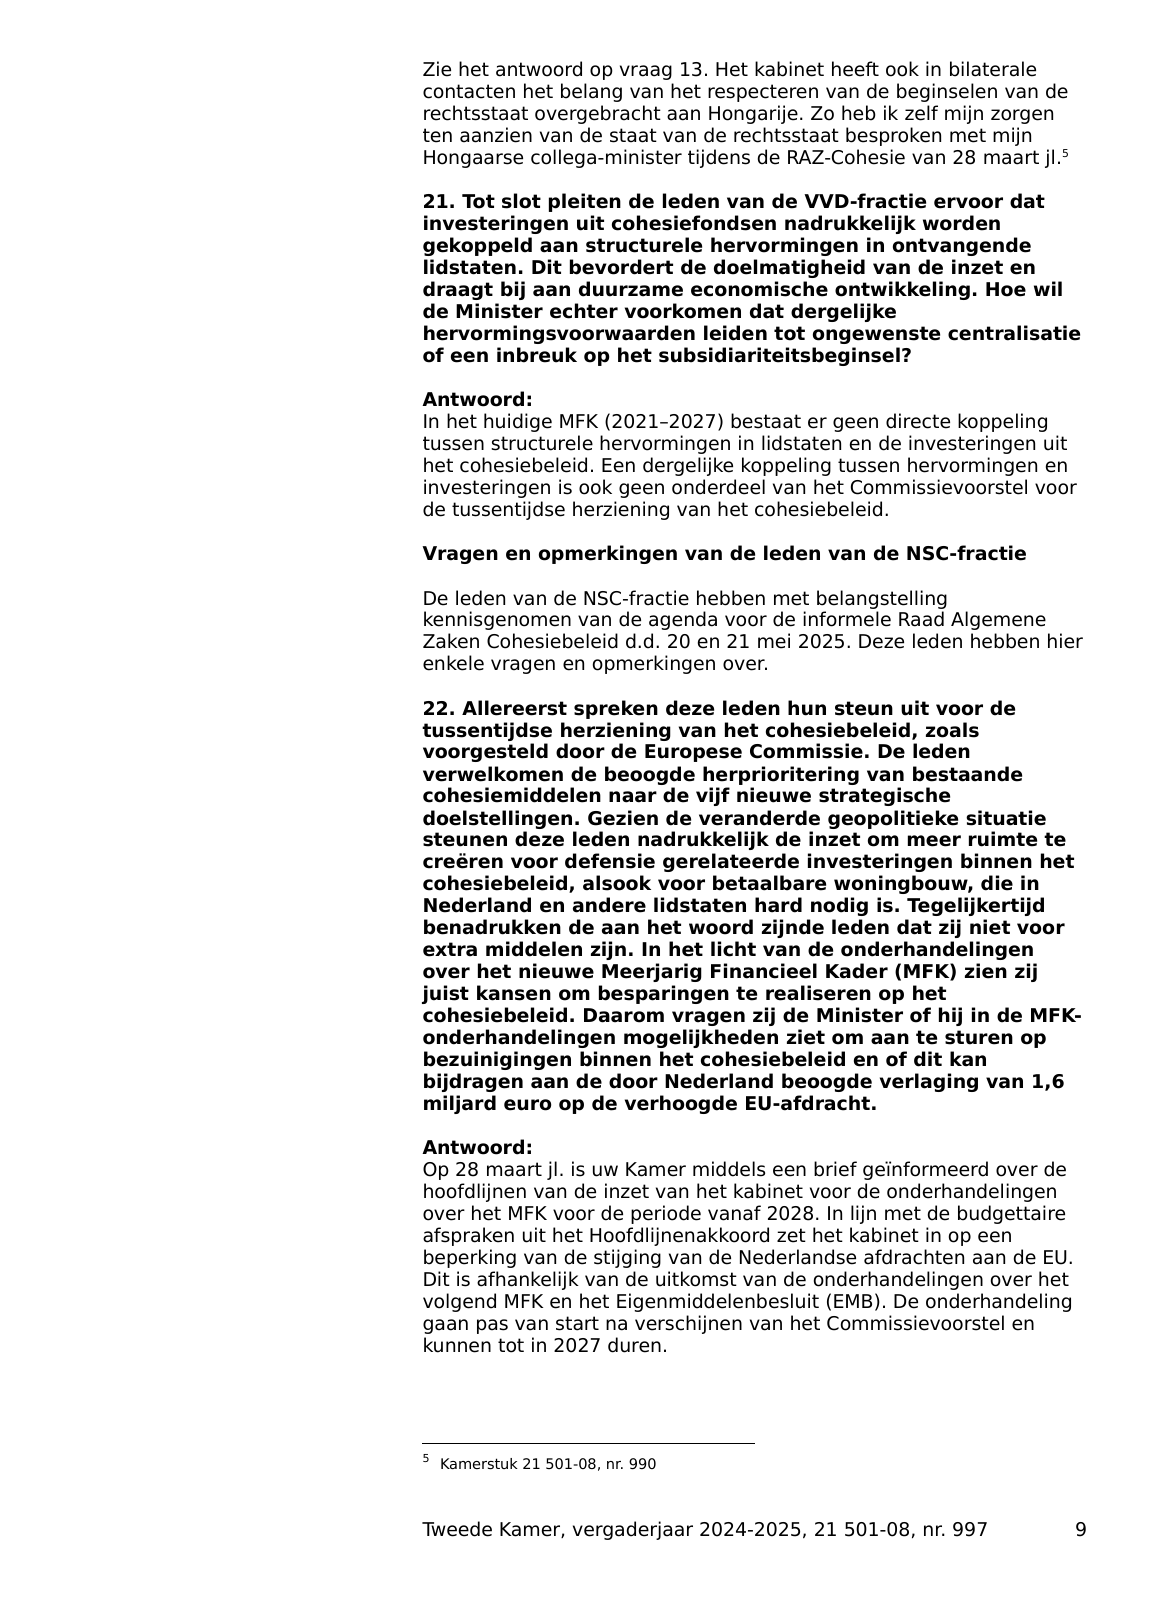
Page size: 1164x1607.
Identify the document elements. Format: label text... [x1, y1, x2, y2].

text In het huidige MFK (2021–2027) bestaat er geen directe koppeling tussen structurele hervormingen in lidstaten en de investeringen uit het cohesiebeleid. Een dergelijke koppeling tussen hervormingen en investeringen is ook geen onderdeel van het Commissievoorstel voor de tussentijdse herziening van het cohesiebeleid. [422, 411, 1087, 521]
subtitle Vragen en opmerkingen van de leden van de NSC-fractie [422, 543, 1087, 565]
text Kamerstuk 21 501-08, nr. 990 [422, 1452, 1087, 1474]
text Antwoord: [422, 1137, 1087, 1159]
text 21. Tot slot pleiten de leden van de VVD-fractie ervoor dat investeringen uit cohesiefondsen nadrukkelijk worden gekoppeld aan structurele hervormingen in ontvangende lidstaten. Dit bevordert de doelmatigheid van de inzet en draagt bij aan duurzame economische ontwikkeling. Hoe wil de Minister echter voorkomen dat dergelijke hervormingsvoorwaarden leiden tot ongewenste centralisatie of een inbreuk op het subsidiariteitsbeginsel? [422, 191, 1087, 367]
text 22. Allereerst spreken deze leden hun steun uit voor de tussentijdse herziening van het cohesiebeleid, zoals voorgesteld door de Europese Commissie. De leden verwelkomen de beoogde herprioritering van bestaande cohesiemiddelen naar de vijf nieuwe strategische doelstellingen. Gezien de veranderde geopolitieke situatie steunen deze leden nadrukkelijk de inzet om meer ruimte te creëren voor defensie gerelateerde investeringen binnen het cohesiebeleid, alsook voor betaalbare woningbouw, die in Nederland en andere lidstaten hard nodig is. Tegelijkertijd benadrukken de aan het woord zijnde leden dat zij niet voor extra middelen zijn. In het licht van de onderhandelingen over het nieuwe Meerjarig Financieel Kader (MFK) zien zij juist kansen om besparingen te realiseren op het cohesiebeleid. Daarom vragen zij de Minister of hij in de MFK-onderhandelingen mogelijkheden ziet om aan te sturen op bezuinigingen binnen het cohesiebeleid en of dit kan bijdragen aan de door Nederland beoogde verlaging van 1,6 miljard euro op de verhoogde EU-afdracht. [422, 697, 1087, 1115]
text Antwoord: [422, 389, 1087, 411]
text Op 28 maart jl. is uw Kamer middels een brief geïnformeerd over de hoofdlijnen van de inzet van het kabinet voor de onderhandelingen over het MFK voor de periode vanaf 2028. In lijn met de budgettaire afspraken uit het Hoofdlijnenakkoord zet het kabinet in op een beperking van de stijging van de Nederlandse afdrachten aan de EU. Dit is afhankelijk van de uitkomst van de onderhandelingen over het volgend MFK en het Eigenmiddelenbesluit (EMB). De onderhandeling gaan pas van start na verschijnen van het Commissievoorstel en kunnen tot in 2027 duren. [422, 1159, 1087, 1357]
text De leden van de NSC-fractie hebben met belangstelling kennisgenomen van de agenda voor de informele Raad Algemene Zaken Cohesiebeleid d.d. 20 en 21 mei 2025. Deze leden hebben hier enkele vragen en opmerkingen over. [422, 587, 1087, 675]
text Zie het antwoord op vraag 13. Het kabinet heeft ook in bilaterale contacten het belang van het respecteren van de beginselen van de rechtsstaat overgebracht aan Hongarije. Zo heb ik zelf mijn zorgen ten aanzien van de staat van de rechtsstaat besproken met mijn Hongaarse collega-minister tijdens de RAZ-Cohesie van 28 maart jl. [422, 59, 1087, 169]
